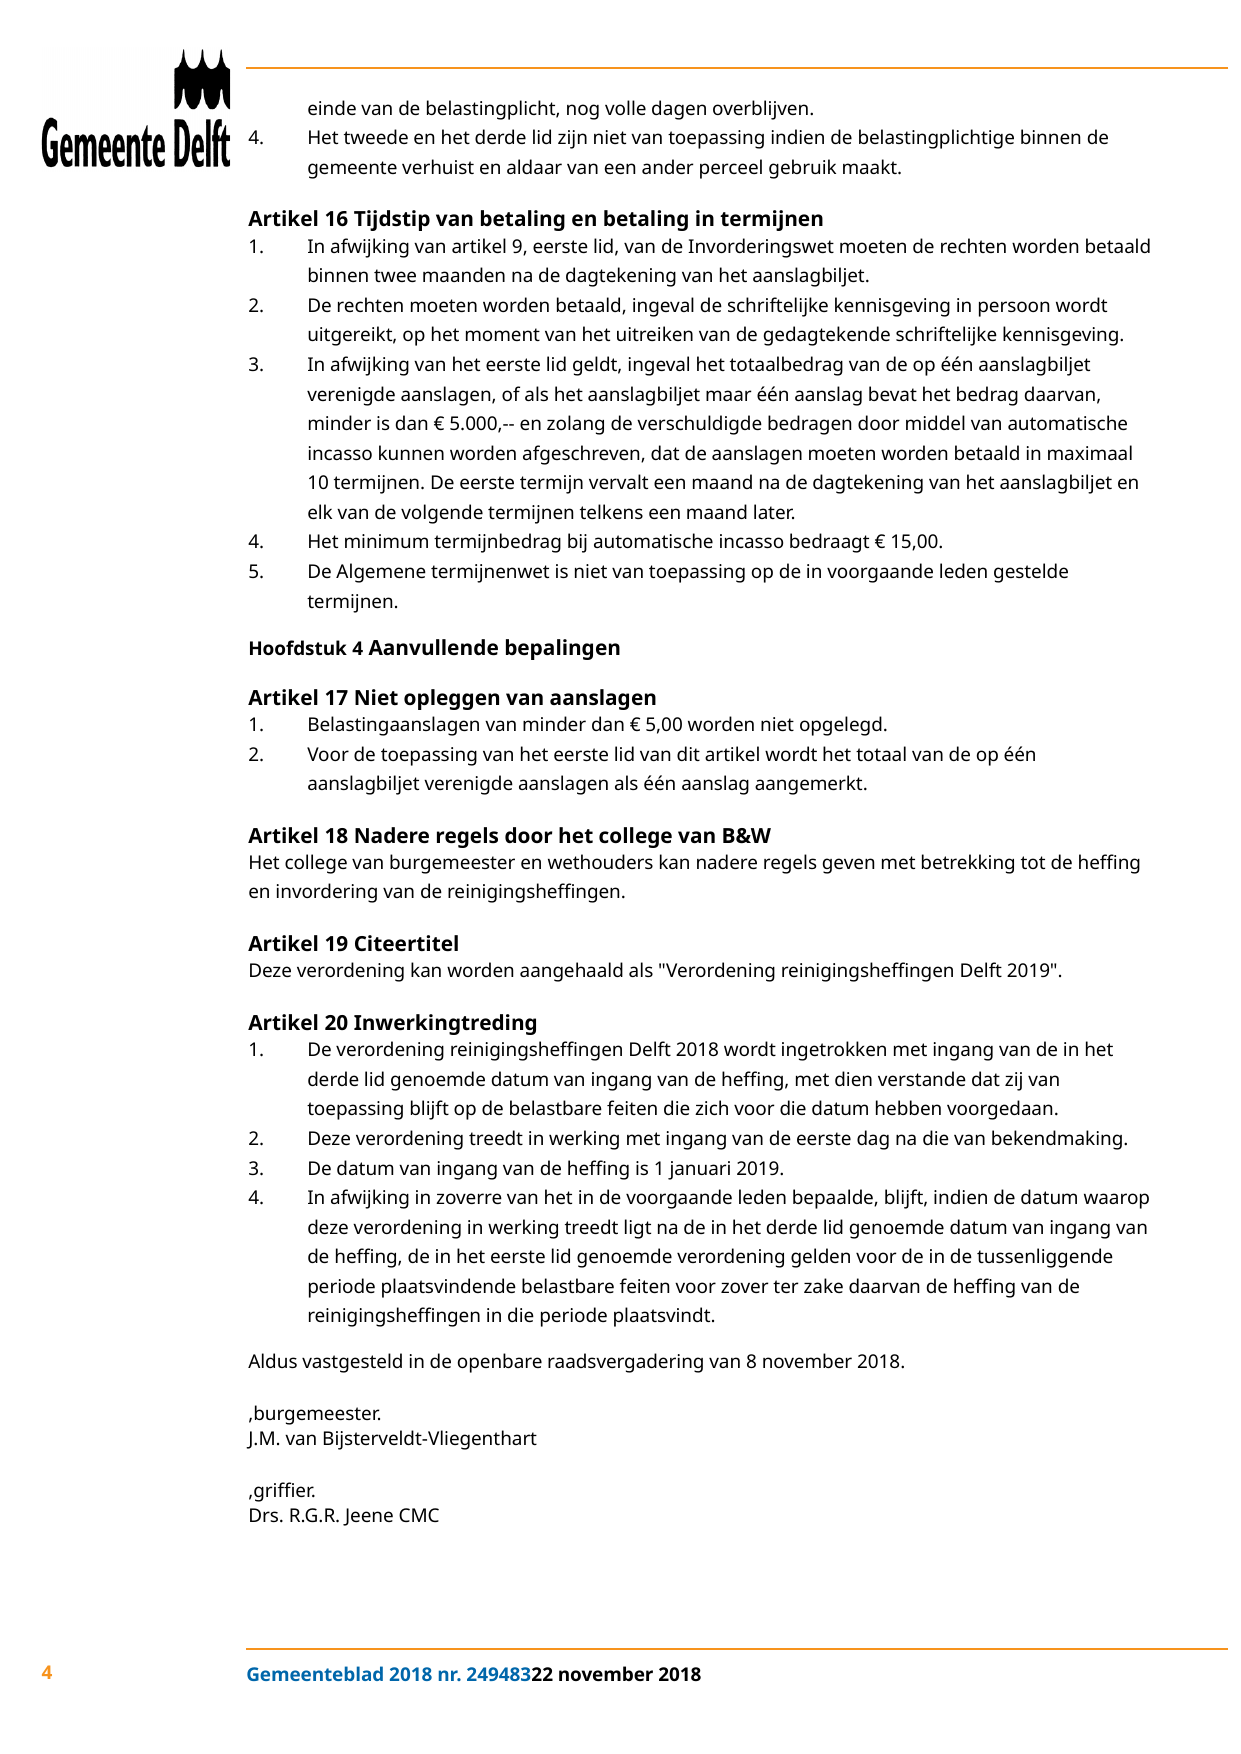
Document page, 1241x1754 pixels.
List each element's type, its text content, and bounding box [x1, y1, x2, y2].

text J.M. van Bijsterveldt-Vliegenthart [248, 1426, 1152, 1451]
list Het tweede en het derde lid zijn niet van toepassing indien de belastingplichtige binnen de gemeente verhuist en aldaar van een ander perceel gebruik maakt. [248, 124, 1152, 180]
list De rechten moeten worden betaald, ingeval de schriftelijke kennisgeving in persoon wordt uitgereikt, op het moment van het uitreiken van de gedagtekende schriftelijke kennisgeving. [248, 292, 1152, 347]
text ,burgemeester. [248, 1400, 1152, 1426]
list Belastingaanslagen van minder dan € 5,00 worden niet opgelegd. [248, 711, 1152, 737]
text Artikel 18 Nadere regels door het college van B&W [248, 821, 1152, 849]
text Artikel 20 Inwerkingtreding [248, 1008, 1152, 1036]
list Deze verordening treedt in werking met ingang van de eerste dag na die van bekendmaking. [248, 1125, 1152, 1151]
text Artikel 17 Niet opleggen van aanslagen [248, 683, 1152, 711]
text Artikel 16 Tijdstip van betaling en betaling in termijnen [248, 204, 1152, 233]
list De Algemene termijnenwet is niet van toepassing op de in voorgaande leden gestelde termijnen. [248, 558, 1152, 613]
list De verordening reinigingsheffingen Delft 2018 wordt ingetrokken met ingang van de in het derde lid genoemde datum van ingang van de heffing, met dien verstande dat zij van toepassing blijft op de belastbare feiten die zich voor die datum hebben voorgedaan. [248, 1036, 1152, 1121]
list In afwijking van artikel 9, eerste lid, van de Invorderingswet moeten de rechten worden betaald binnen twee maanden na de dagtekening van het aanslagbiljet. [248, 233, 1152, 288]
list In afwijking van het eerste lid geldt, ingeval het totaalbedrag van de op één aanslagbiljet verenigde aanslagen, of als het aanslagbiljet maar één aanslag bevat het bedrag daarvan, minder is dan € 5.000,-- en zolang de verschuldigde bedragen door middel van automatische incasso kunnen worden afgeschreven, dat de aanslagen moeten worden betaald in maximaal 10 termijnen. De eerste termijn vervalt een maand na de dagtekening van het aanslagbiljet en elk van de volgende termijnen telkens een maand later. [248, 351, 1152, 525]
text Artikel 19 Citeertitel [248, 929, 1152, 958]
list Het minimum termijnbedrag bij automatische incasso bedraagt € 15,00. [248, 529, 1152, 554]
picture [41, 47, 231, 172]
text Drs. R.G.R. Jeene CMC [248, 1503, 1152, 1528]
list De datum van ingang van de heffing is 1 januari 2019. [248, 1155, 1152, 1181]
text Deze verordening kan worden aangehaald als "Verordening reinigingsheffingen Delft 2019". [248, 958, 1152, 983]
text Hoofdstuk 4 Aanvullende bepalingen [248, 633, 1152, 662]
text ,griffier. [248, 1477, 1152, 1503]
list In afwijking in zoverre van het in de voorgaande leden bepaalde, blijft, indien de datum waarop deze verordening in werking treedt ligt na de in het derde lid genoemde datum van ingang van de heffing, de in het eerste lid genoemde verordening gelden voor de in de tussenliggende periode plaatsvindende belastbare feiten voor zover ter zake daarvan de heffing van de reinigingsheffingen in die periode plaatsvindt. [248, 1184, 1152, 1328]
text Aldus vastgesteld in de openbare raadsvergadering van 8 november 2018. [248, 1348, 1152, 1374]
text Het college van burgemeester en wethouders kan nadere regels geven met betrekking tot de heffing en invordering van de reinigingsheffingen. [248, 849, 1152, 904]
list Voor de toepassing van het eerste lid van dit artikel wordt het totaal van de op één aanslagbiljet verenigde aanslagen als één aanslag aangemerkt. [248, 741, 1152, 796]
list einde van de belastingplicht, nog volle dagen overblijven. [248, 95, 1152, 121]
